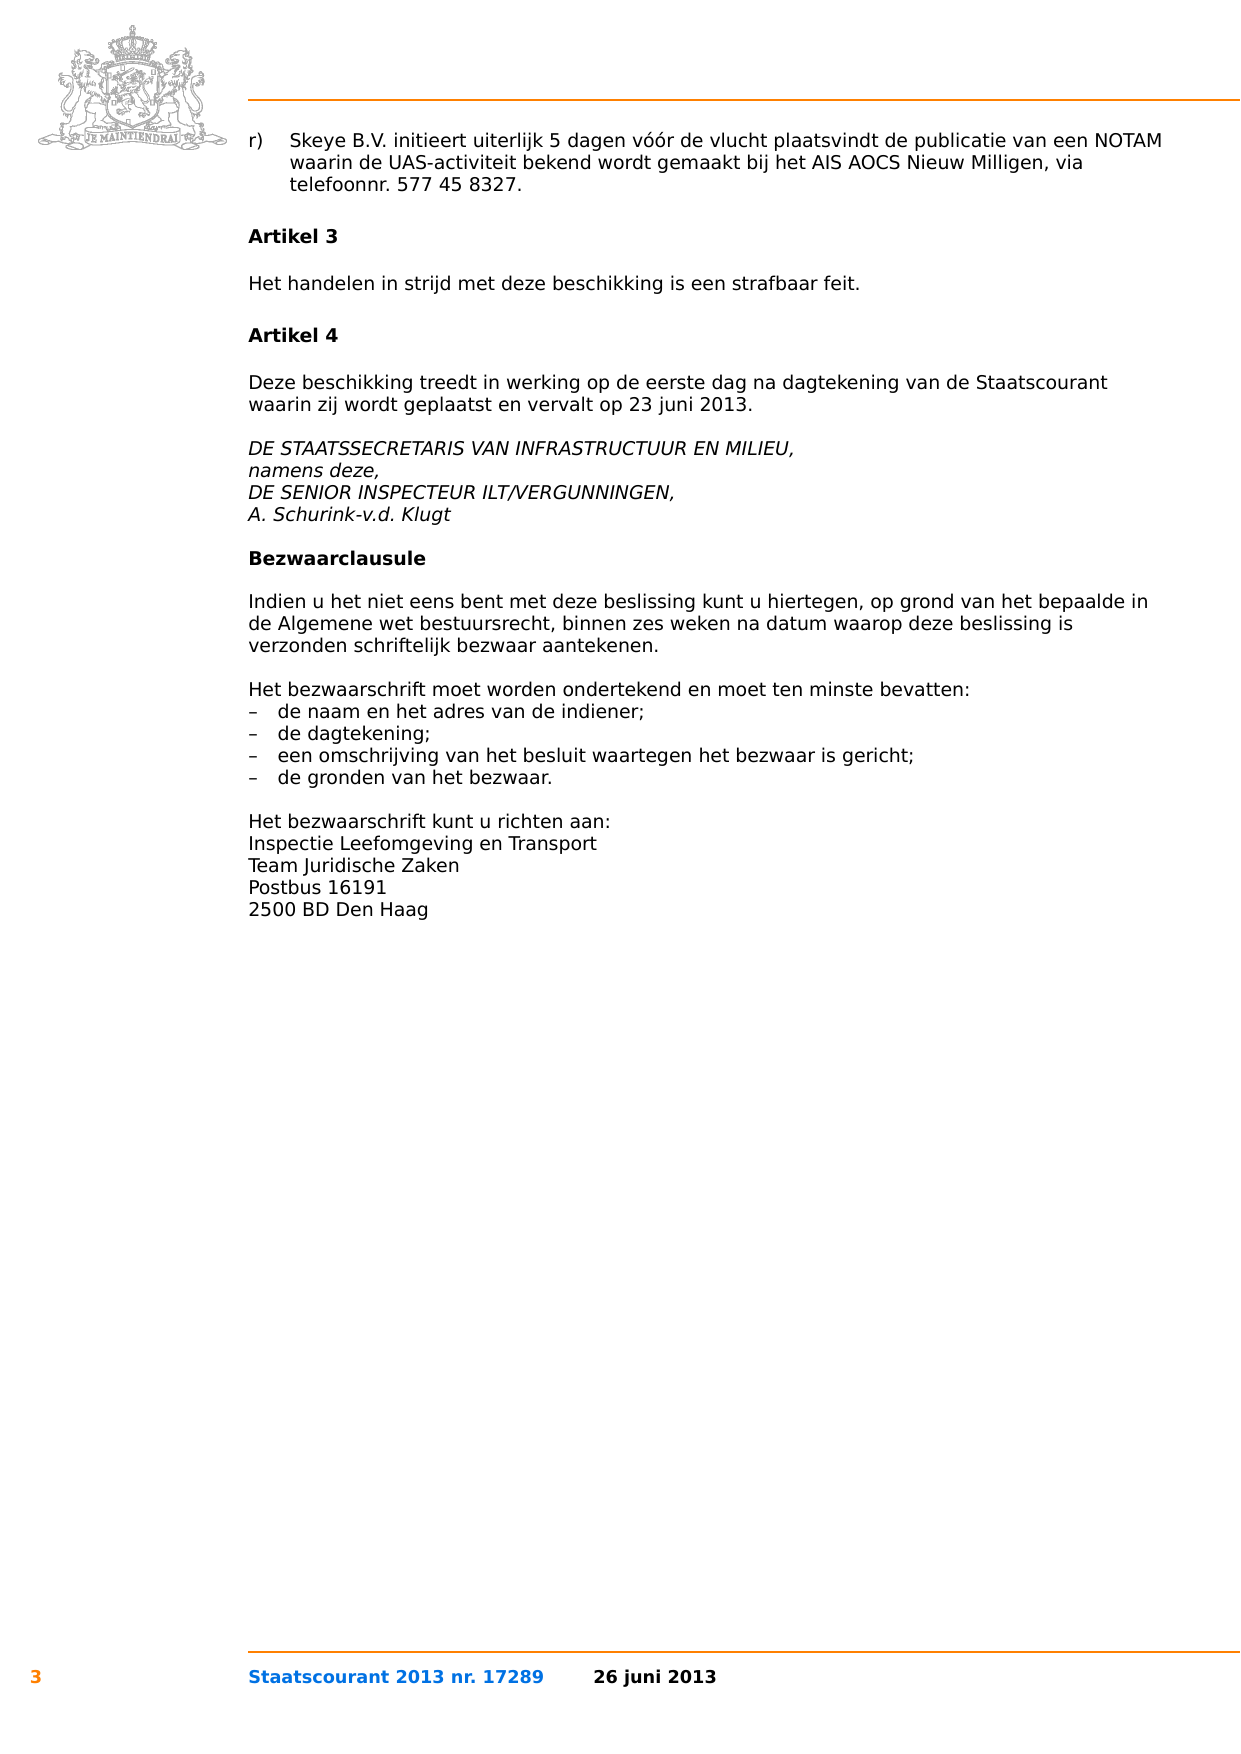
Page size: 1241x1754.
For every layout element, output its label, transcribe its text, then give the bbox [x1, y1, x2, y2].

text Team Juridische Zaken [248, 855, 1163, 877]
text Bezwaarclausule [248, 547, 1163, 569]
text Deze beschikking treedt in werking op de eerste dag na dagtekening van de Staatscourant waarin zij wordt geplaatst en vervalt op 23 juni 2013. [248, 372, 1163, 416]
text – de naam en het adres van de indiener; [248, 701, 1163, 723]
text – een omschrijving van het besluit waartegen het bezwaar is gericht; [248, 745, 1163, 767]
text Het bezwaarschrift kunt u richten aan: [248, 811, 1163, 833]
text Inspectie Leefomgeving en Transport [248, 833, 1163, 855]
subtitle Artikel 3 [248, 226, 1163, 248]
text DE STAATSSECRETARIS VAN INFRASTRUCTUUR EN MILIEU, namens deze, DE SENIOR INSPECTEUR ILT/VERGUNNINGEN, A. Schurink-v.d. Klugt [248, 438, 1163, 526]
text – de dagtekening; [248, 723, 1163, 745]
text 2500 BD Den Haag [248, 899, 1163, 921]
text Het bezwaarschrift moet worden ondertekend en moet ten minste bevatten: [248, 679, 1163, 701]
text r) Skeye B.V. initieert uiterlijk 5 dagen vóór de vlucht plaatsvindt de publicatie van een NOTAM waarin de UAS-activiteit bekend wordt gemaakt bij het AIS AOCS Nieuw Milligen, via telefoonnr. 577 45 8327. [248, 130, 1163, 196]
subtitle Artikel 4 [248, 325, 1163, 347]
text Postbus 16191 [248, 877, 1163, 899]
text Het handelen in strijd met deze beschikking is een strafbaar feit. [248, 273, 1163, 295]
picture [38, 25, 227, 150]
text – de gronden van het bezwaar. [248, 767, 1163, 789]
text Indien u het niet eens bent met deze beslissing kunt u hiertegen, op grond van het bepaalde in de Algemene wet bestuursrecht, binnen zes weken na datum waarop deze beslissing is verzonden schriftelijk bezwaar aantekenen. [248, 591, 1163, 657]
